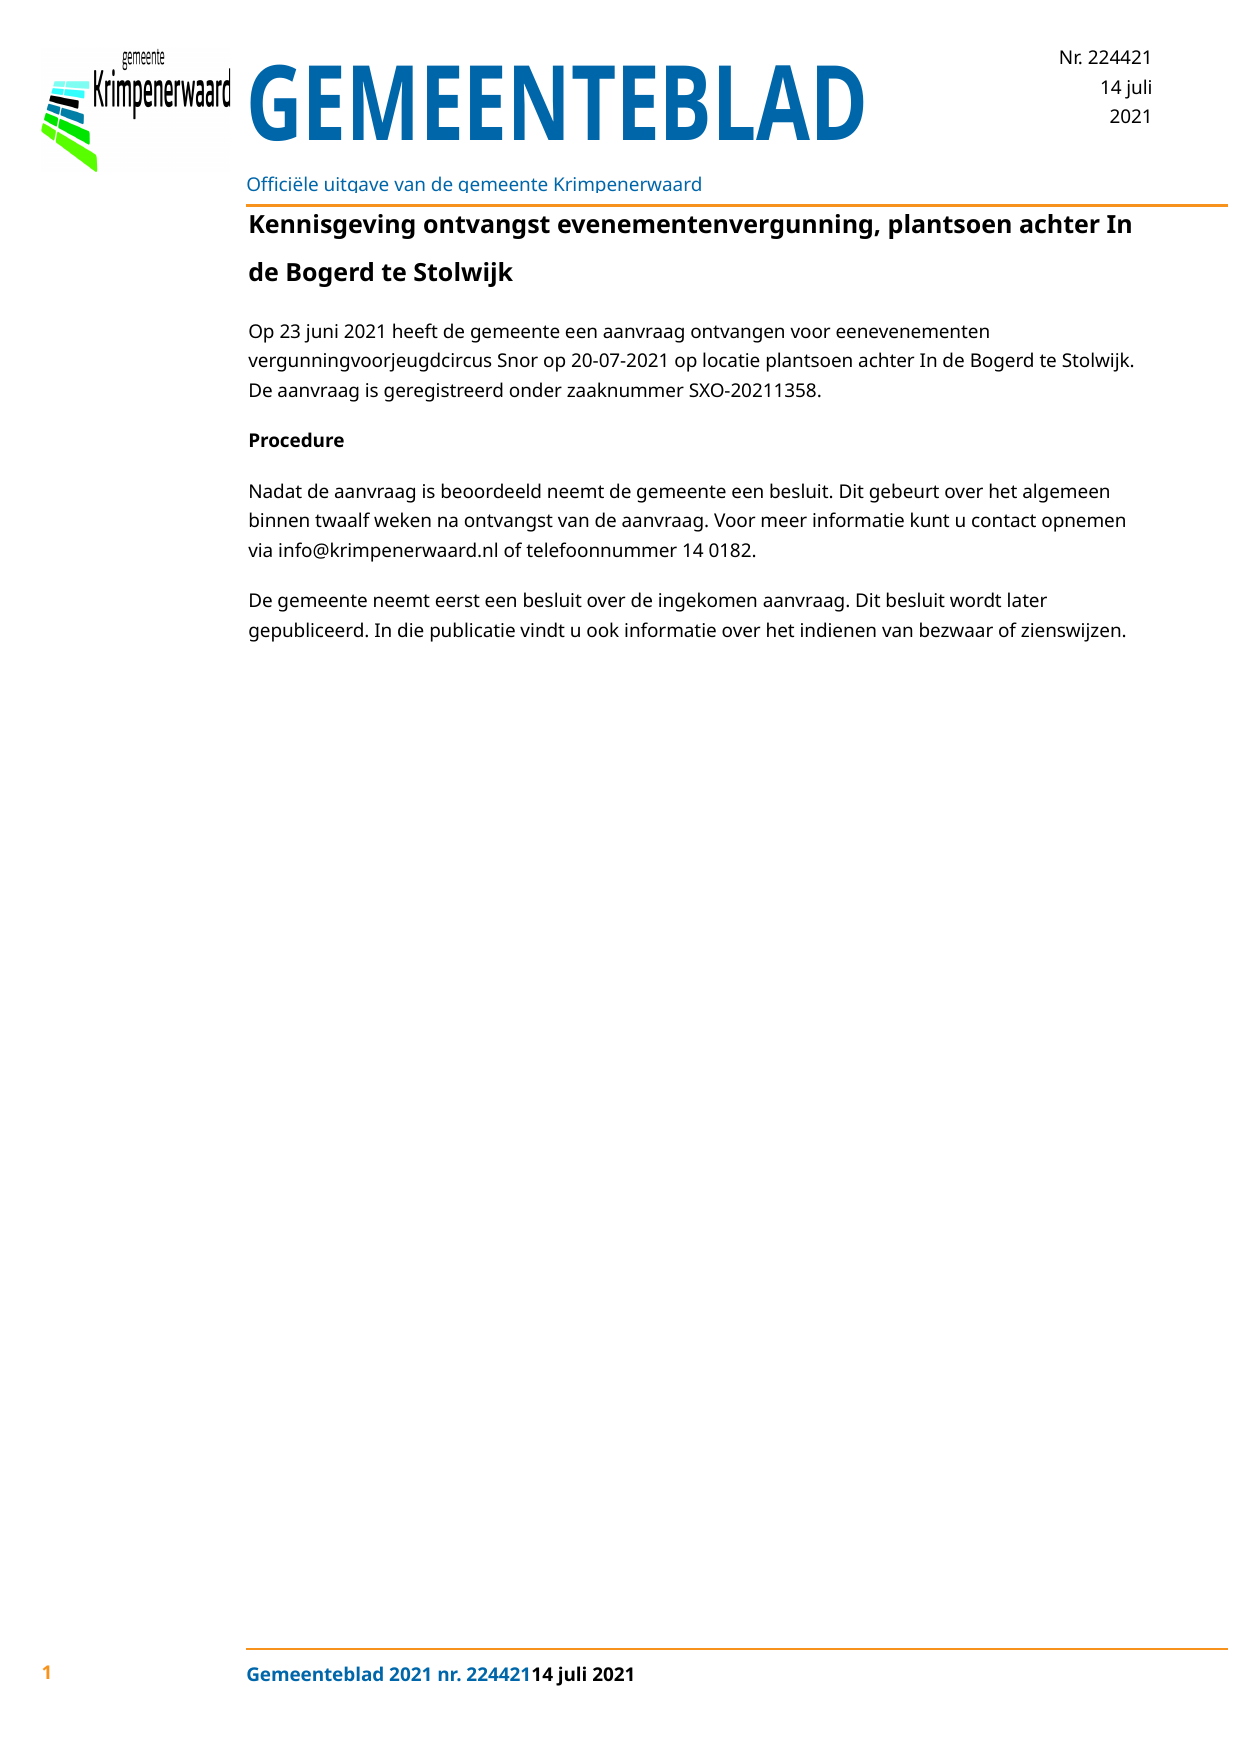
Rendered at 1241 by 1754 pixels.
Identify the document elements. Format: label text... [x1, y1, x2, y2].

text De gemeente neemt eerst een besluit over de ingekomen aanvraag. Dit besluit wordt later gepubliceerd. In die publicatie vindt u ook informatie over het indienen van bezwaar of zienswijzen. [248, 587, 1152, 643]
text Kennisgeving ontvangst evenementenvergunning, plantsoen achter In de Bogerd te Stolwijk [248, 207, 1152, 288]
picture [41, 47, 231, 172]
text Nadat de aanvraag is beoordeeld neemt de gemeente een besluit. Dit gebeurt over het algemeen binnen twaalf weken na ontvangst van de aanvraag. Voor meer informatie kunt u contact opnemen via info@krimpenerwaard.nl of telefoonnummer 14 0182. [248, 478, 1152, 563]
text Op 23 juni 2021 heeft de gemeente een aanvraag ontvangen voor eenevenementen vergunningvoorjeugdcircus Snor op 20-07-2021 op locatie plantsoen achter In de Bogerd te Stolwijk. De aanvraag is geregistreerd onder zaaknummer SXO-20211358. [248, 318, 1152, 403]
text Procedure [248, 427, 1152, 453]
